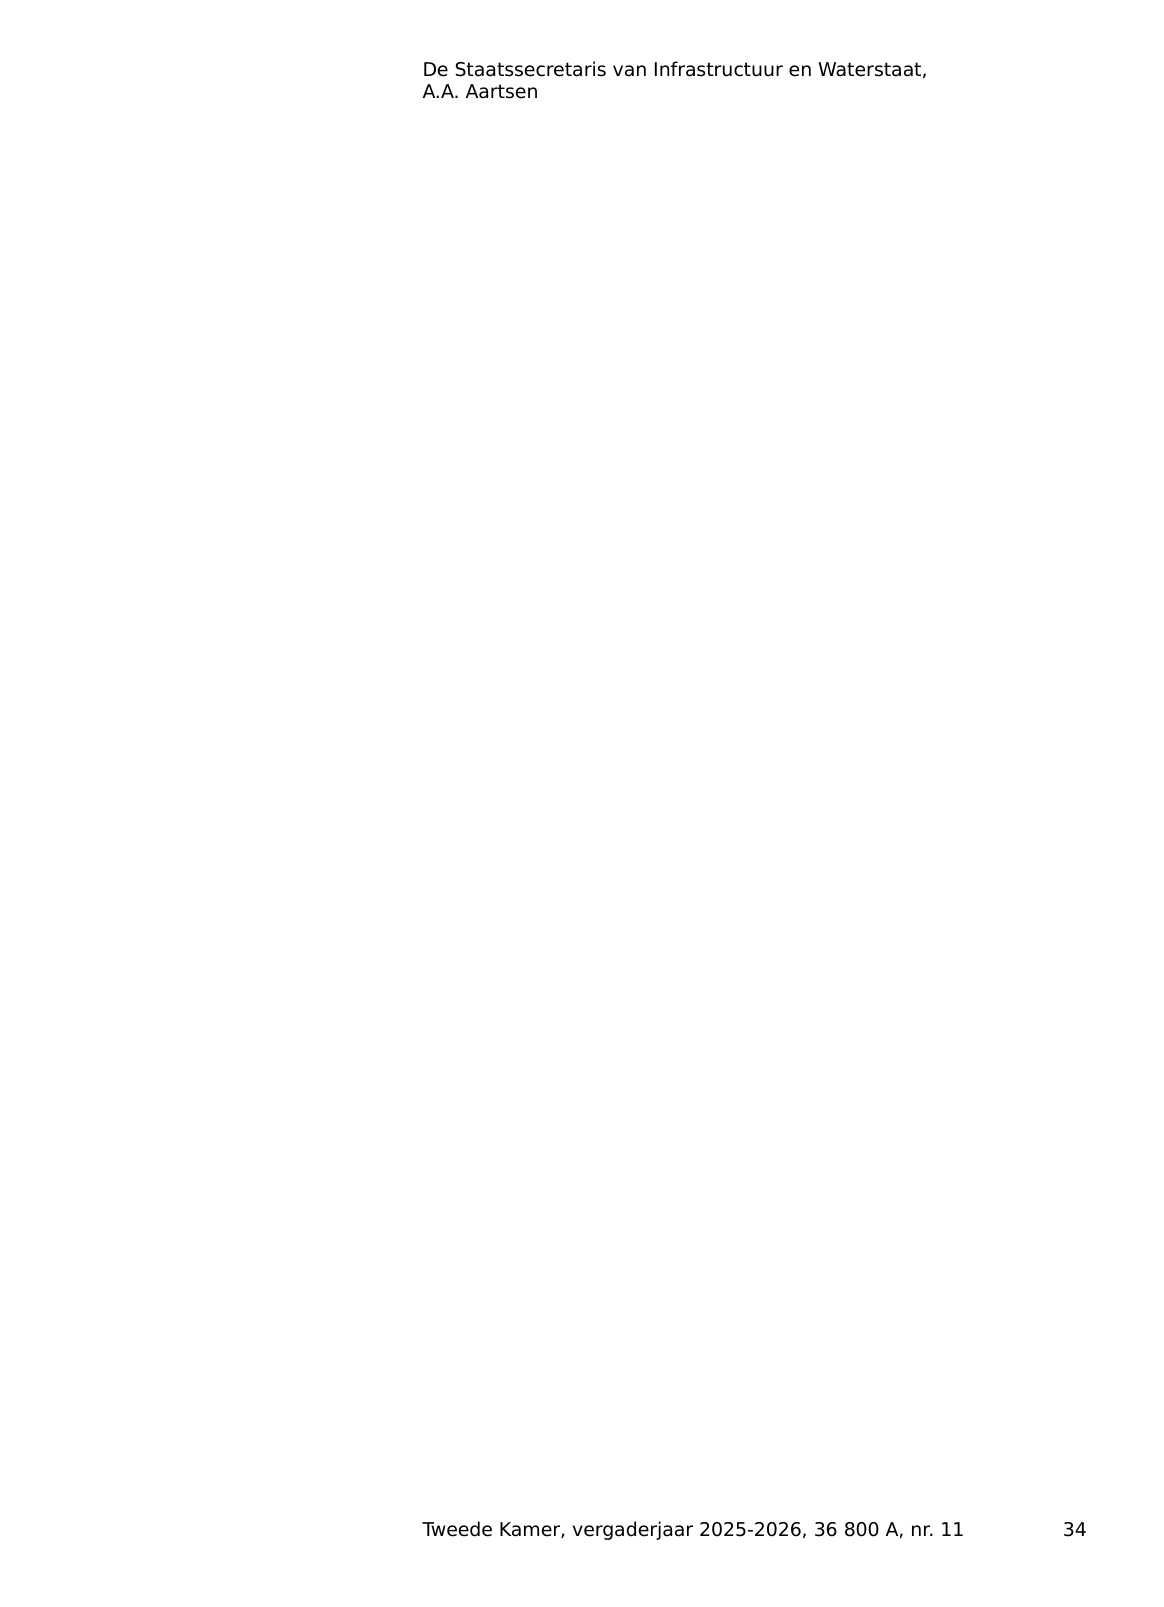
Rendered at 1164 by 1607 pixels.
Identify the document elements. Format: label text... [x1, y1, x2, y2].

text De Staatssecretaris van Infrastructuur en Waterstaat, A.A. Aartsen [422, 59, 1087, 103]
